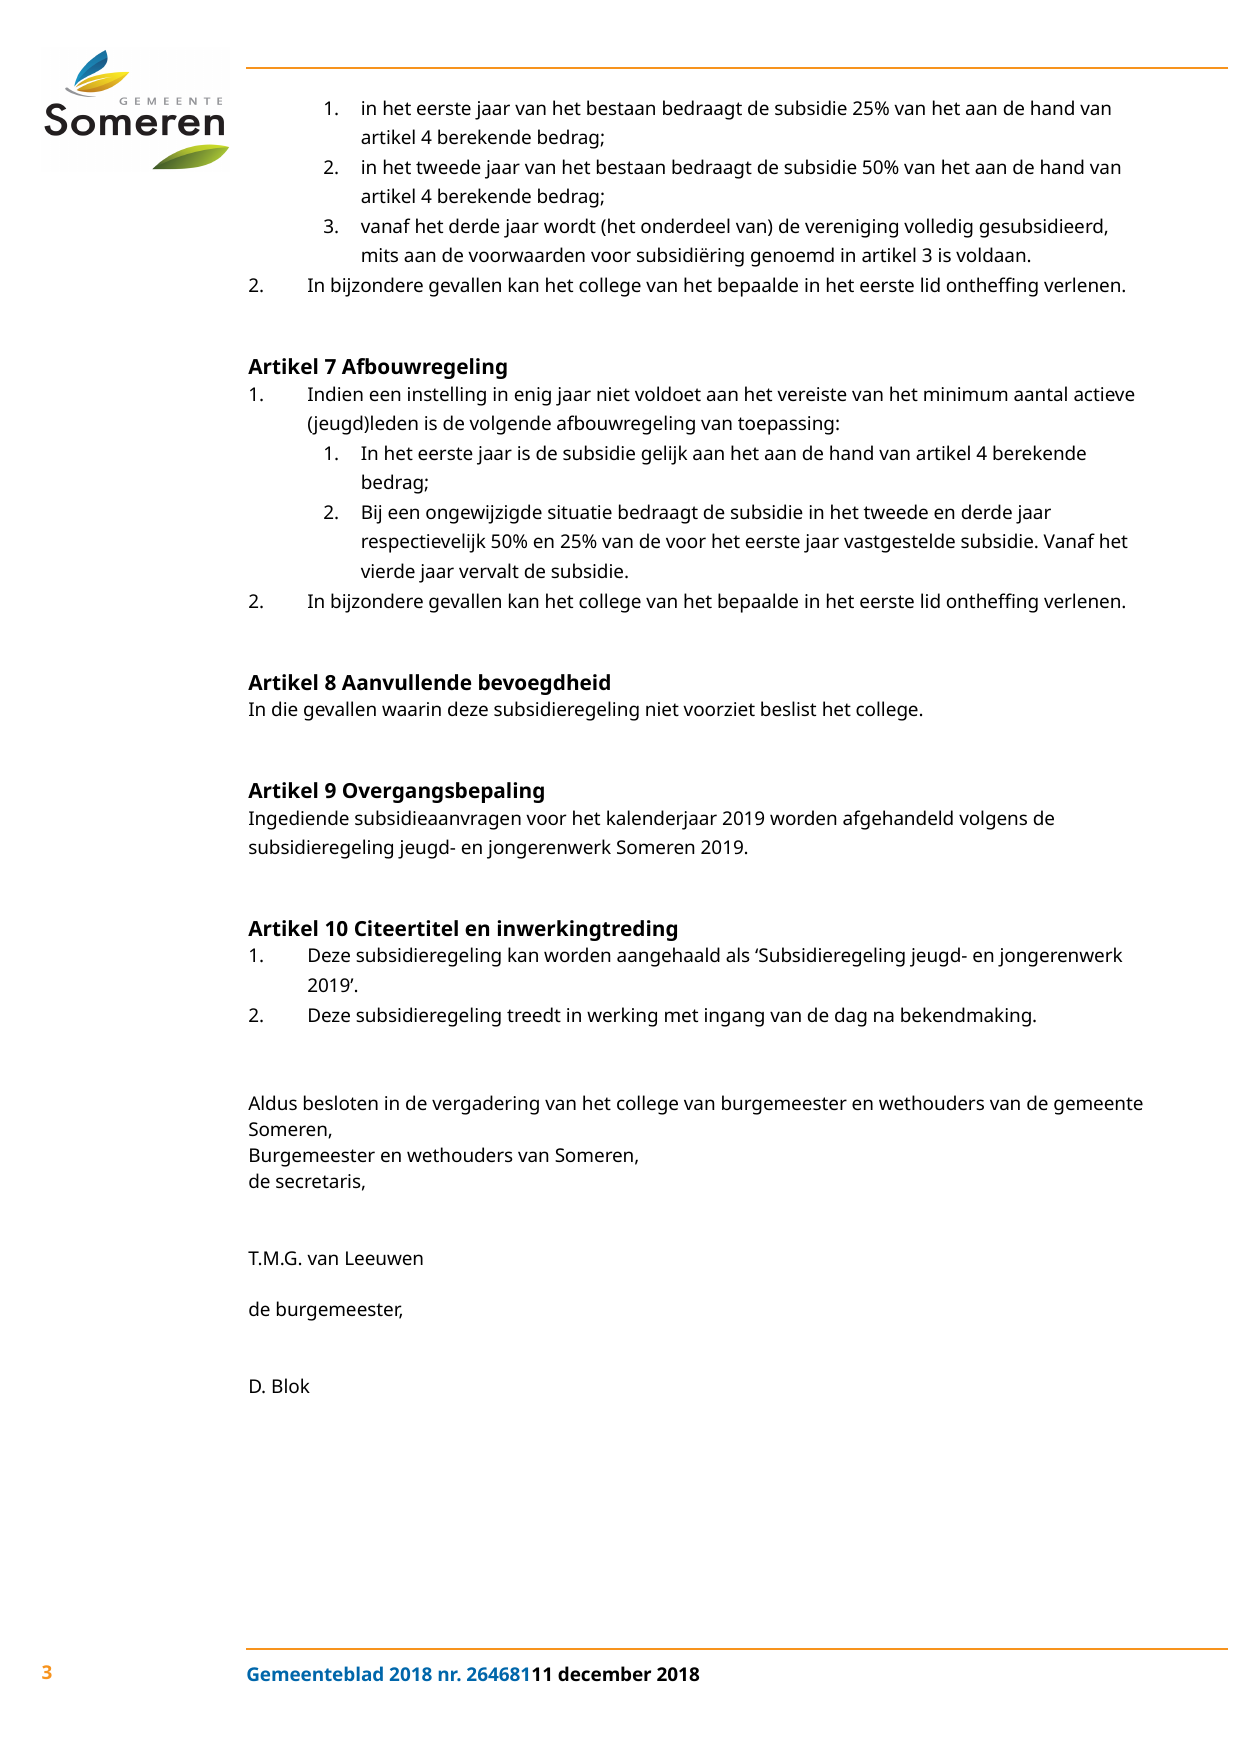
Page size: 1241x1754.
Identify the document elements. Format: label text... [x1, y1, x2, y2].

text Artikel 7 Afbouwregeling [248, 352, 1152, 381]
text Artikel 9 Overgangsbepaling [248, 776, 1152, 805]
text D. Blok [248, 1374, 1152, 1399]
text de secretaris, [248, 1168, 1152, 1193]
list In bijzondere gevallen kan het college van het bepaalde in het eerste lid ontheffing verlenen. [248, 272, 1152, 298]
text Ingediende subsidieaanvragen voor het kalenderjaar 2019 worden afgehandeld volgens de subsidieregeling jeugd- en jongerenwerk Someren 2019. [248, 805, 1152, 860]
list in het tweede jaar van het bestaan bedraagt de subsidie 50% van het aan de hand van artikel 4 berekende bedrag; [323, 154, 1152, 209]
text T.M.G. van Leeuwen [248, 1245, 1152, 1271]
picture [41, 47, 231, 172]
text Artikel 8 Aanvullende bevoegdheid [248, 668, 1152, 696]
list Bij een ongewijzigde situatie bedraagt de subsidie in het tweede en derde jaar respectievelijk 50% en 25% van de voor het eerste jaar vastgestelde subsidie. Vanaf het vierde jaar vervalt de subsidie. [323, 499, 1152, 584]
text de burgemeester, [248, 1296, 1152, 1322]
text Aldus besloten in de vergadering van het college van burgemeester en wethouders van de gemeente Someren, [248, 1091, 1152, 1142]
list In het eerste jaar is de subsidie gelijk aan het aan de hand van artikel 4 berekende bedrag; [323, 440, 1152, 495]
list Deze subsidieregeling treedt in werking met ingang van de dag na bekendmaking. [248, 1002, 1152, 1028]
list vanaf het derde jaar wordt (het onderdeel van) de vereniging volledig gesubsidieerd, mits aan de voorwaarden voor subsidiëring genoemd in artikel 3 is voldaan. [323, 213, 1152, 268]
list Indien een instelling in enig jaar niet voldoet aan het vereiste van het minimum aantal actieve (jeugd)leden is de volgende afbouwregeling van toepassing: [248, 381, 1152, 436]
list in het eerste jaar van het bestaan bedraagt de subsidie 25% van het aan de hand van artikel 4 berekende bedrag; [323, 95, 1152, 150]
text Burgemeester en wethouders van Someren, [248, 1142, 1152, 1168]
text Artikel 10 Citeertitel en inwerkingtreding [248, 914, 1152, 943]
text In die gevallen waarin deze subsidieregeling niet voorziet beslist het college. [248, 696, 1152, 722]
list In bijzondere gevallen kan het college van het bepaalde in het eerste lid ontheffing verlenen. [248, 588, 1152, 613]
list Deze subsidieregeling kan worden aangehaald als ‘Subsidieregeling jeugd- en jongerenwerk 2019’. [248, 943, 1152, 998]
